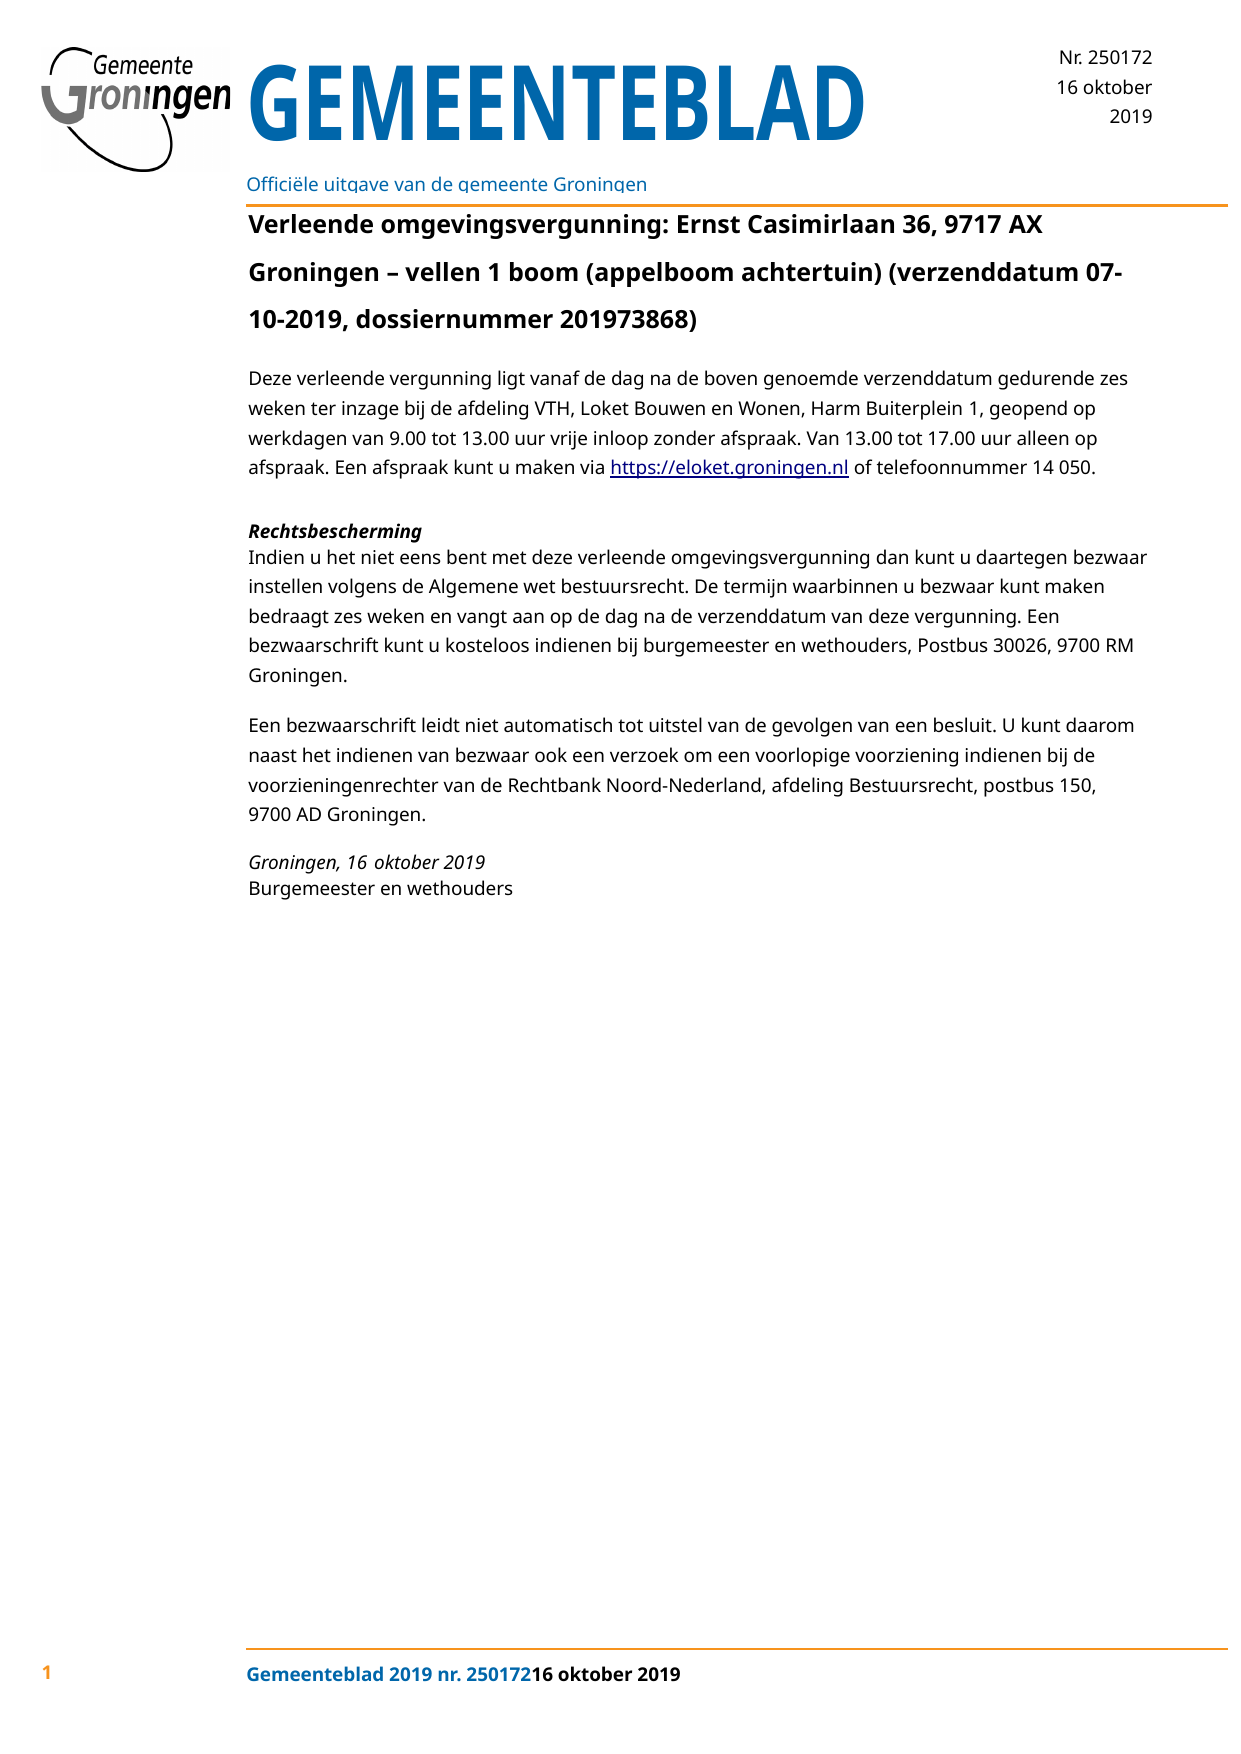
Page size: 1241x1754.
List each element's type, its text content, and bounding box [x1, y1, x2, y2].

text Deze verleende vergunning ligt vanaf de dag na de boven genoemde verzenddatum gedurende zes weken ter inzage bij de afdeling VTH, Loket Bouwen en Wonen, Harm Buiterplein 1, geopend op werkdagen van 9.00 tot 13.00 uur vrije inloop zonder afspraak. Van 13.00 tot 17.00 uur alleen op afspraak. Een afspraak kunt u maken via https://eloket.groningen.nl of telefoonnummer 14 050. [248, 366, 1152, 480]
text Indien u het niet eens bent met deze verleende omgevingsvergunning dan kunt u daartegen bezwaar instellen volgens de Algemene wet bestuursrecht. De termijn waarbinnen u bezwaar kunt maken bedraagt zes weken en vangt aan op de dag na de verzenddatum van deze vergunning. Een bezwaarschrift kunt u kosteloos indienen bij burgemeester en wethouders, Postbus 30026, 9700 RM Groningen. [248, 544, 1152, 688]
text Rechtsbescherming [248, 518, 1152, 544]
text Verleende omgevingsvergunning: Ernst Casimirlaan 36, 9717 AX Groningen – vellen 1 boom (appelboom achtertuin) (verzenddatum 07-10-2019, dossiernummer 201973868) [248, 207, 1152, 336]
picture [41, 47, 231, 172]
text Groningen, 16 oktober 2019 [248, 849, 1152, 875]
text Een bezwaarschrift leidt niet automatisch tot uitstel van de gevolgen van een besluit. U kunt daarom naast het indienen van bezwaar ook een verzoek om een voorlopige voorziening indienen bij de voorzieningenrechter van de Rechtbank Noord-Nederland, afdeling Bestuursrecht, postbus 150, 9700 AD Groningen. [248, 713, 1152, 827]
text Burgemeester en wethouders [248, 875, 1152, 901]
